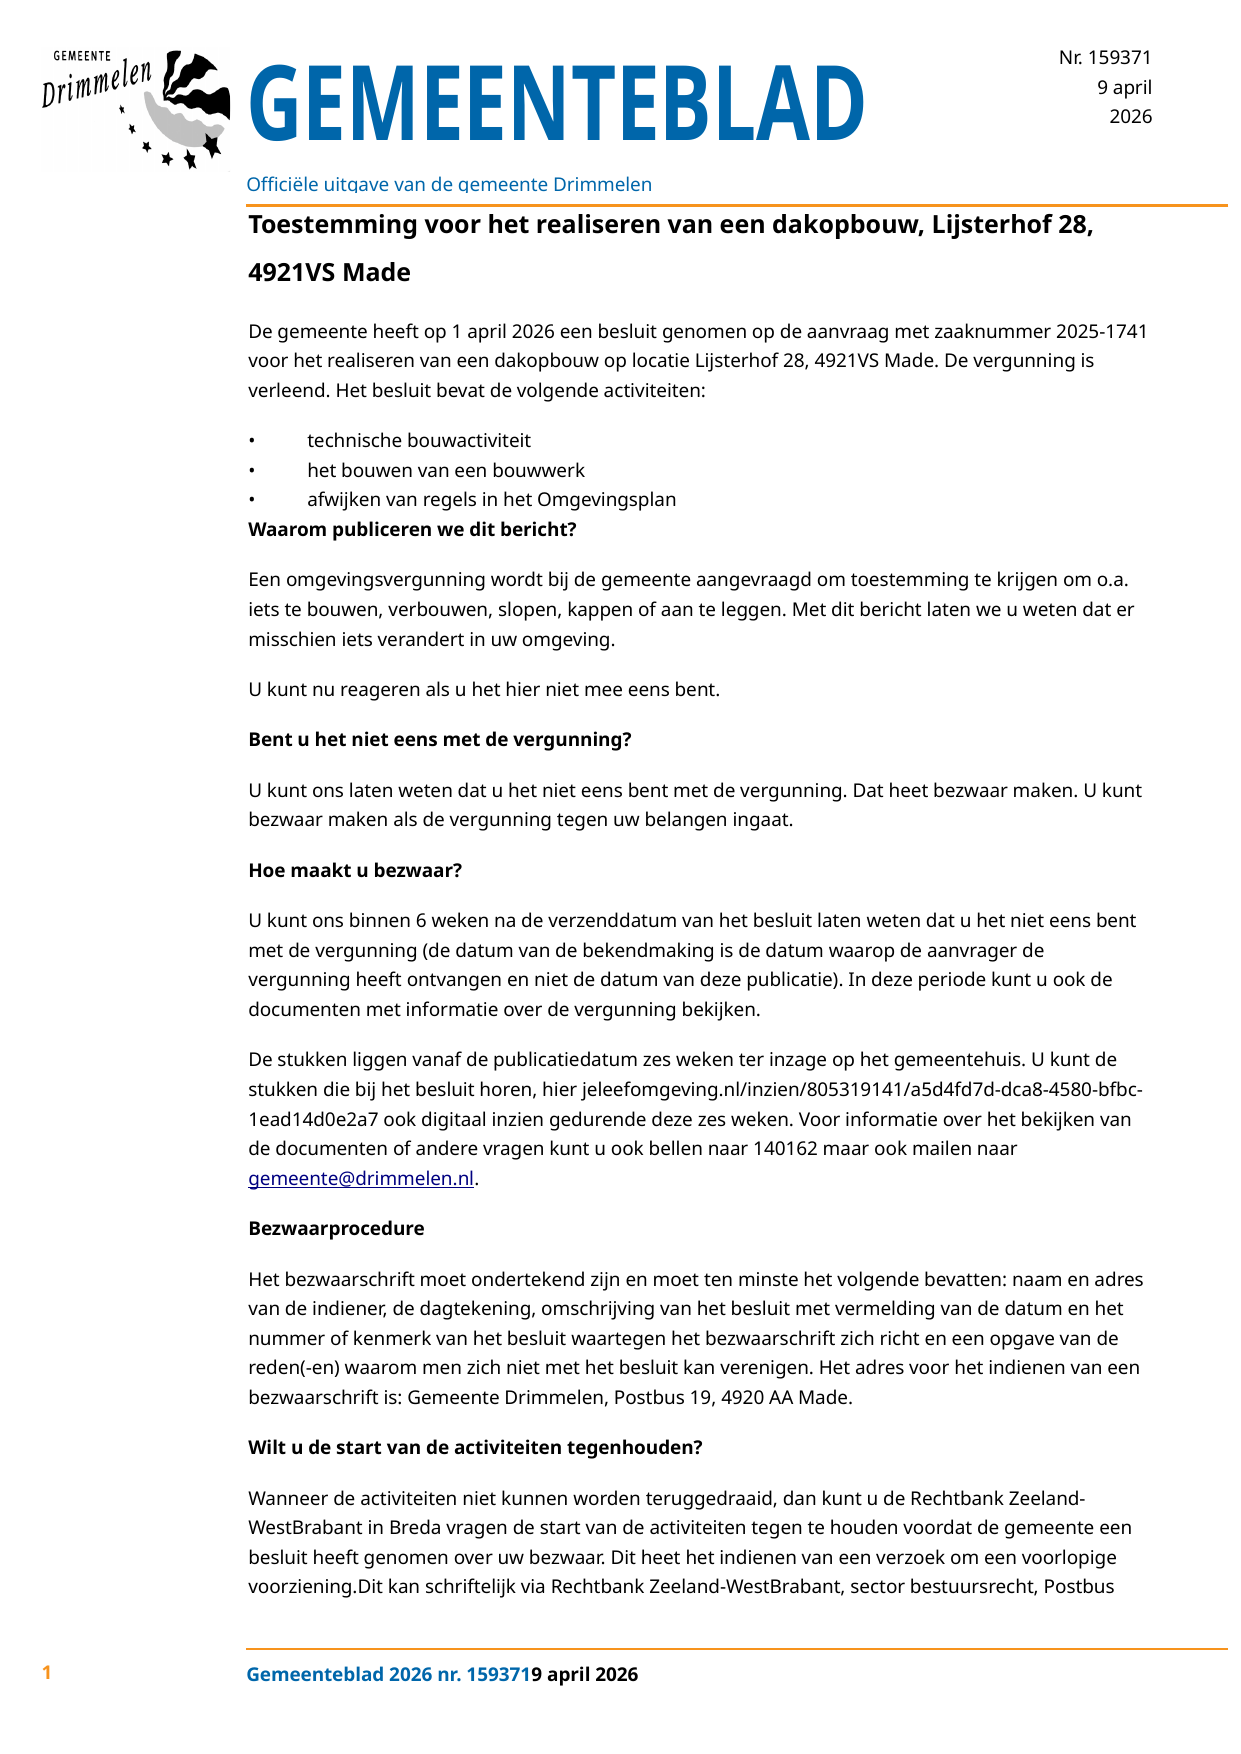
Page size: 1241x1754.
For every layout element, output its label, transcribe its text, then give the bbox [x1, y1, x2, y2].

text U kunt ons binnen 6 weken na de verzenddatum van het besluit laten weten dat u het niet eens bent met de vergunning (de datum van de bekendmaking is de datum waarop de aanvrager de vergunning heeft ontvangen en niet de datum van deze publicatie). In deze periode kunt u ook de documenten met informatie over de vergunning bekijken. [248, 907, 1152, 1022]
text Het bezwaarschrift moet ondertekend zijn en moet ten minste het volgende bevatten: naam en adres van de indiener, de dagtekening, omschrijving van het besluit met vermelding van de datum en het nummer of kenmerk van het besluit waartegen het bezwaarschrift zich richt en een opgave van de reden(-en) waarom men zich niet met het besluit kan verenigen. Het adres voor het indienen van een bezwaarschrift is: Gemeente Drimmelen, Postbus 19, 4920 AA Made. [248, 1266, 1152, 1410]
list het bouwen van een bouwwerk [248, 457, 1152, 483]
text U kunt ons laten weten dat u het niet eens bent met de vergunning. Dat heet bezwaar maken. U kunt bezwaar maken als de vergunning tegen uw belangen ingaat. [248, 777, 1152, 832]
text Toestemming voor het realiseren van een dakopbouw, Lijsterhof 28, 4921VS Made [248, 207, 1152, 288]
picture [41, 47, 231, 172]
text Wilt u de start van de activiteiten tegenhouden? [248, 1434, 1152, 1460]
text Hoe maakt u bezwaar? [248, 857, 1152, 883]
text Een omgevingsvergunning wordt bij de gemeente aangevraagd om toestemming te krijgen om o.a. iets te bouwen, verbouwen, slopen, kappen of aan te leggen. Met dit bericht laten we u weten dat er misschien iets verandert in uw omgeving. [248, 567, 1152, 652]
text De gemeente heeft op 1 april 2026 een besluit genomen op de aanvraag met zaaknummer 2025-1741 voor het realiseren van een dakopbouw op locatie Lijsterhof 28, 4921VS Made. De vergunning is verleend. Het besluit bevat de volgende activiteiten: [248, 318, 1152, 403]
text De stukken liggen vanaf de publicatiedatum zes weken ter inzage op het gemeentehuis. U kunt de stukken die bij het besluit horen, hier jeleefomgeving.nl/inzien/805319141/a5d4fd7d-dca8-4580-bfbc-1ead14d0e2a7 ook digitaal inzien gedurende deze zes weken. Voor informatie over het bekijken van de documenten of andere vragen kunt u ook bellen naar 140162 maar ook mailen naar gemeente@drimmelen.nl. [248, 1047, 1152, 1191]
text Bezwaarprocedure [248, 1215, 1152, 1241]
text Bent u het niet eens met de vergunning? [248, 727, 1152, 752]
text Waarom publiceren we dit bericht? [248, 516, 1152, 542]
list technische bouwactiviteit [248, 427, 1152, 453]
text U kunt nu reageren als u het hier niet mee eens bent. [248, 676, 1152, 702]
text Wanneer de activiteiten niet kunnen worden teruggedraaid, dan kunt u de Rechtbank Zeeland-WestBrabant in Breda vragen de start van de activiteiten tegen te houden voordat de gemeente een besluit heeft genomen over uw bezwaar. Dit heet het indienen van een verzoek om een voorlopige voorziening.Dit kan schriftelijk via Rechtbank Zeeland-WestBrabant, sector bestuursrecht, Postbus [248, 1485, 1152, 1599]
list afwijken van regels in het Omgevingsplan [248, 487, 1152, 512]
